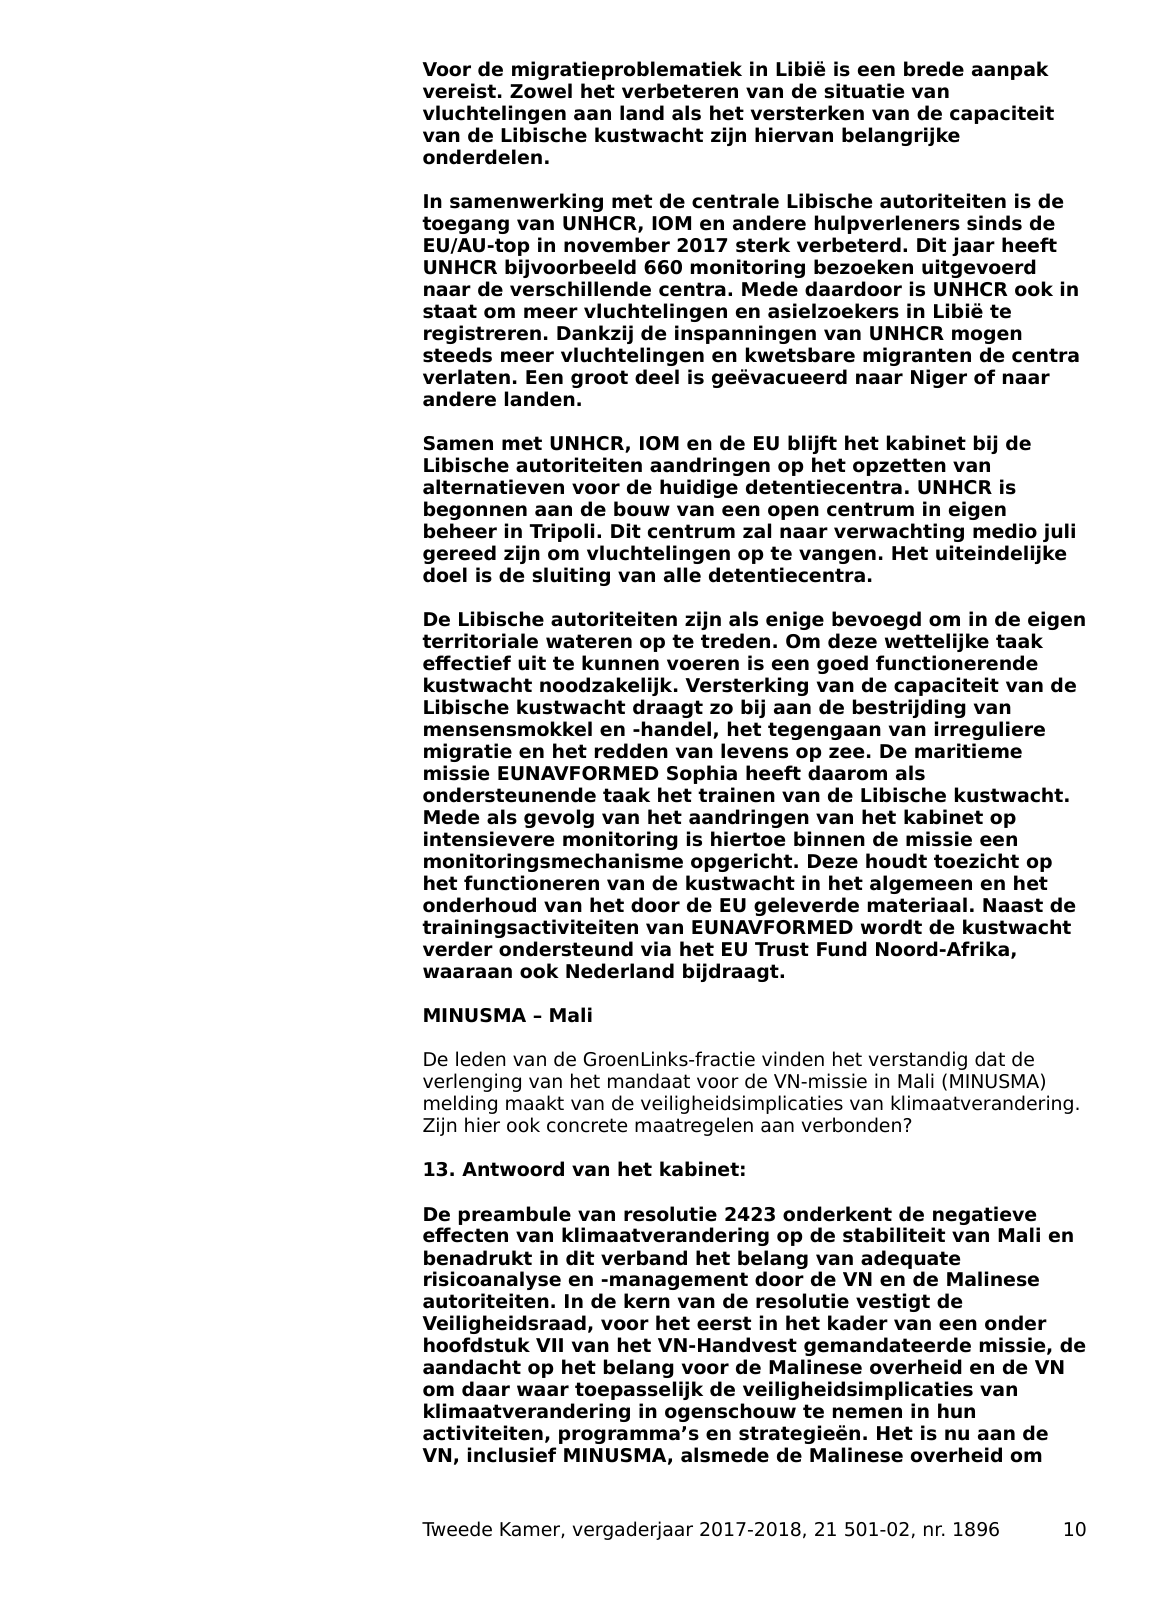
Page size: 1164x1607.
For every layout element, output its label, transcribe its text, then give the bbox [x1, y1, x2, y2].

text De preambule van resolutie 2423 onderkent de negatieve effecten van klimaatverandering op de stabiliteit van Mali en benadrukt in dit verband het belang van adequate risicoanalyse en -management door de VN en de Malinese autoriteiten. In de kern van de resolutie vestigt de Veiligheidsraad, voor het eerst in het kader van een onder hoofdstuk VII van het VN-Handvest gemandateerde missie, de aandacht op het belang voor de Malinese overheid en de VN om daar waar toepasselijk de veiligheidsimplicaties van klimaatverandering in ogenschouw te nemen in hun activiteiten, programma’s en strategieën. Het is nu aan de VN, inclusief MINUSMA, alsmede de Malinese overheid om [422, 1203, 1087, 1467]
text De leden van de GroenLinks-fractie vinden het verstandig dat de verlenging van het mandaat voor de VN-missie in Mali (MINUSMA) melding maakt van de veiligheidsimplicaties van klimaatverandering. Zijn hier ook concrete maatregelen aan verbonden? [422, 1049, 1087, 1137]
text De Libische autoriteiten zijn als enige bevoegd om in de eigen territoriale wateren op te treden. Om deze wettelijke taak effectief uit te kunnen voeren is een goed functionerende kustwacht noodzakelijk. Versterking van de capaciteit van de Libische kustwacht draagt zo bij aan de bestrijding van mensensmokkel en -handel, het tegengaan van irreguliere migratie en het redden van levens op zee. De maritieme missie EUNAVFORMED Sophia heeft daarom als ondersteunende taak het trainen van de Libische kustwacht. Mede als gevolg van het aandringen van het kabinet op intensievere monitoring is hiertoe binnen de missie een monitoringsmechanisme opgericht. Deze houdt toezicht op het functioneren van de kustwacht in het algemeen en het onderhoud van het door de EU geleverde materiaal. Naast de trainingsactiviteiten van EUNAVFORMED wordt de kustwacht verder ondersteund via het EU Trust Fund Noord-Afrika, waaraan ook Nederland bijdraagt. [422, 609, 1087, 983]
text Samen met UNHCR, IOM en de EU blijft het kabinet bij de Libische autoriteiten aandringen op het opzetten van alternatieven voor de huidige detentiecentra. UNHCR is begonnen aan de bouw van een open centrum in eigen beheer in Tripoli. Dit centrum zal naar verwachting medio juli gereed zijn om vluchtelingen op te vangen. Het uiteindelijke doel is de sluiting van alle detentiecentra. [422, 433, 1087, 587]
text 13. Antwoord van het kabinet: [422, 1159, 1087, 1181]
text In samenwerking met de centrale Libische autoriteiten is de toegang van UNHCR, IOM en andere hulpverleners sinds de EU/AU-top in november 2017 sterk verbeterd. Dit jaar heeft UNHCR bijvoorbeeld 660 monitoring bezoeken uitgevoerd naar de verschillende centra. Mede daardoor is UNHCR ook in staat om meer vluchtelingen en asielzoekers in Libië te registreren. Dankzij de inspanningen van UNHCR mogen steeds meer vluchtelingen en kwetsbare migranten de centra verlaten. Een groot deel is geëvacueerd naar Niger of naar andere landen. [422, 191, 1087, 411]
subtitle MINUSMA – Mali [422, 1005, 1087, 1027]
text Voor de migratieproblematiek in Libië is een brede aanpak vereist. Zowel het verbeteren van de situatie van vluchtelingen aan land als het versterken van de capaciteit van de Libische kustwacht zijn hiervan belangrijke onderdelen. [422, 59, 1087, 169]
